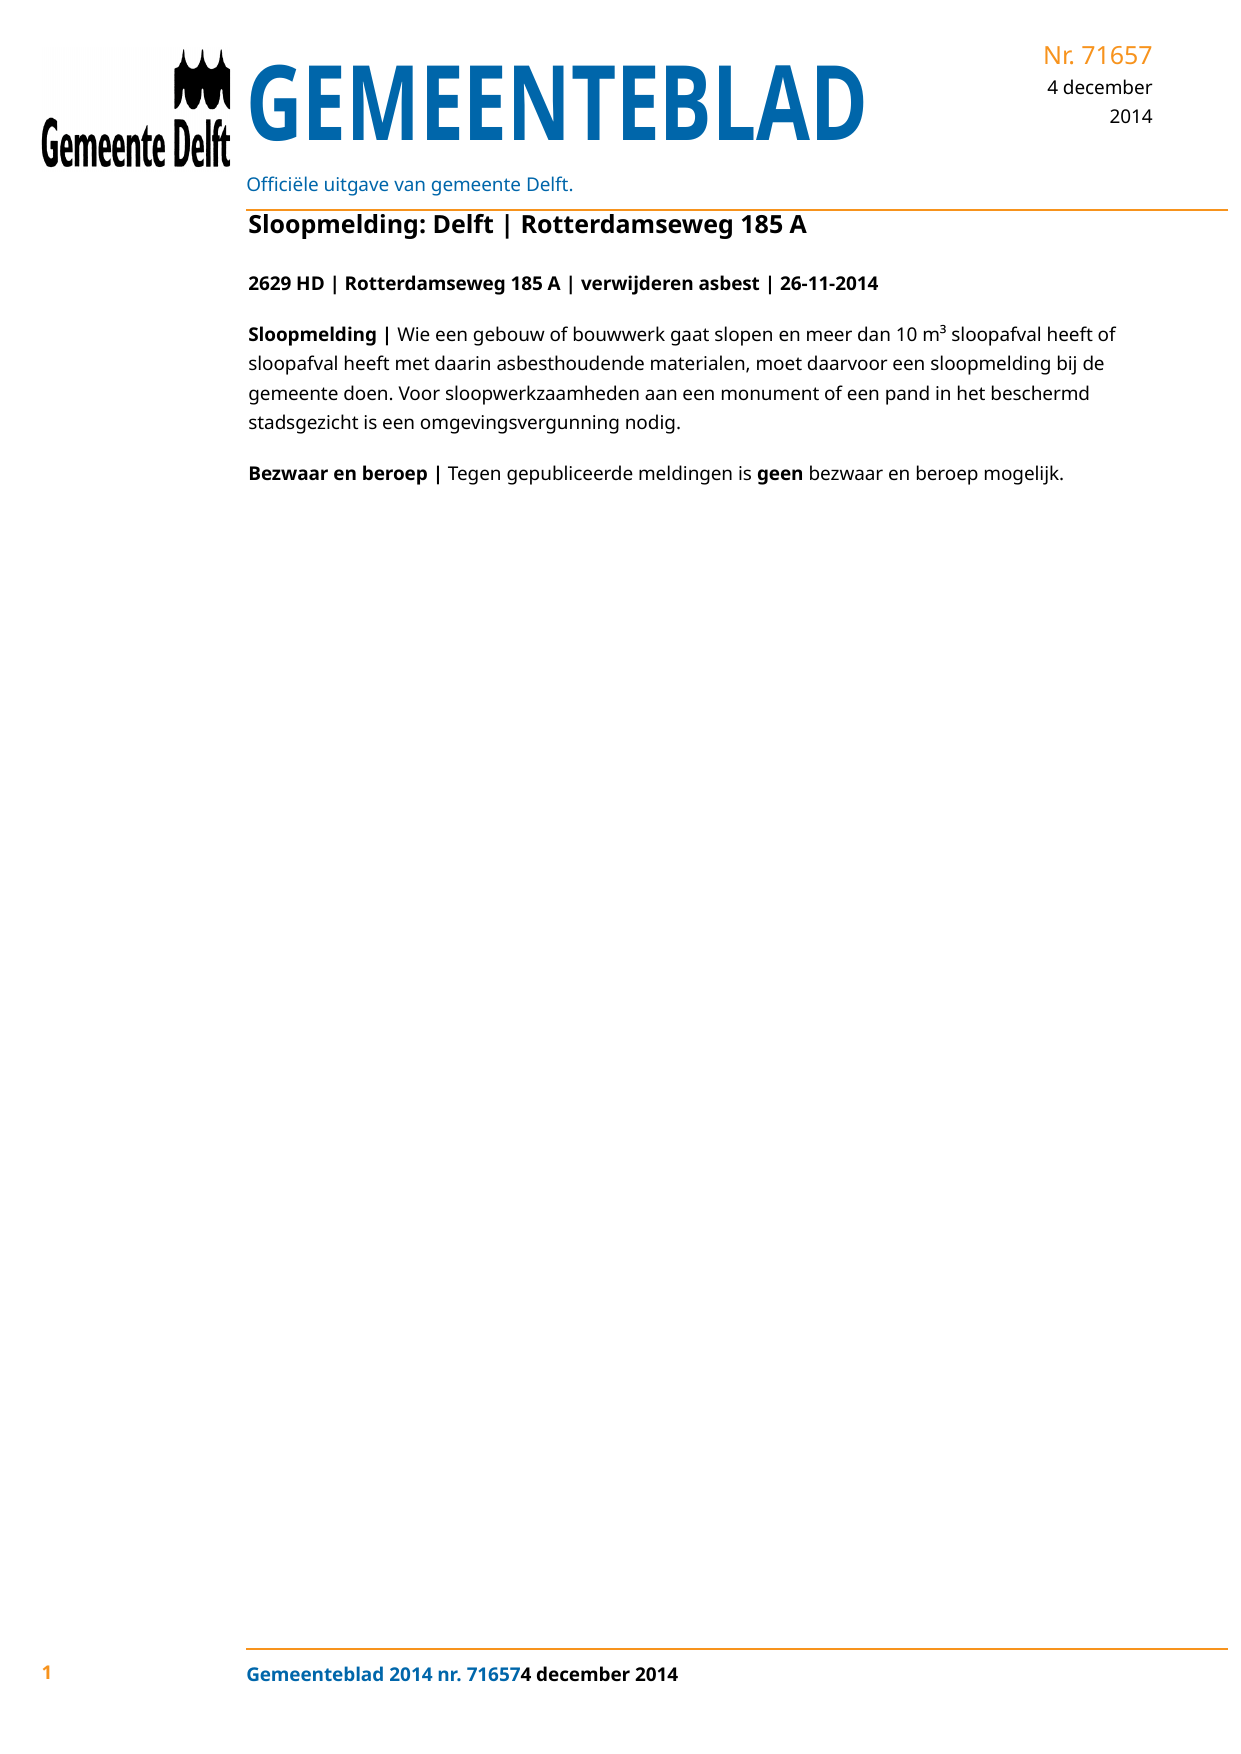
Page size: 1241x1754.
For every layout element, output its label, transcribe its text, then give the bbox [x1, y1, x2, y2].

text Bezwaar en beroep | Tegen gepubliceerde meldingen is geen bezwaar en beroep mogelijk. [248, 460, 1152, 486]
picture [41, 47, 231, 172]
text 2629 HD | Rotterdamseweg 185 A | verwijderen asbest | 26-11-2014 [248, 270, 1152, 296]
text Sloopmelding: Delft | Rotterdamseweg 185 A [248, 211, 1152, 241]
text Sloopmelding | Wie een gebouw of bouwwerk gaat slopen en meer dan 10 m³ sloopafval heeft of sloopafval heeft met daarin asbesthoudende materialen, moet daarvoor een sloopmelding bij de gemeente doen. Voor sloopwerkzaamheden aan een monument of een pand in het beschermd stadsgezicht is een omgevingsvergunning nodig. [248, 321, 1152, 435]
